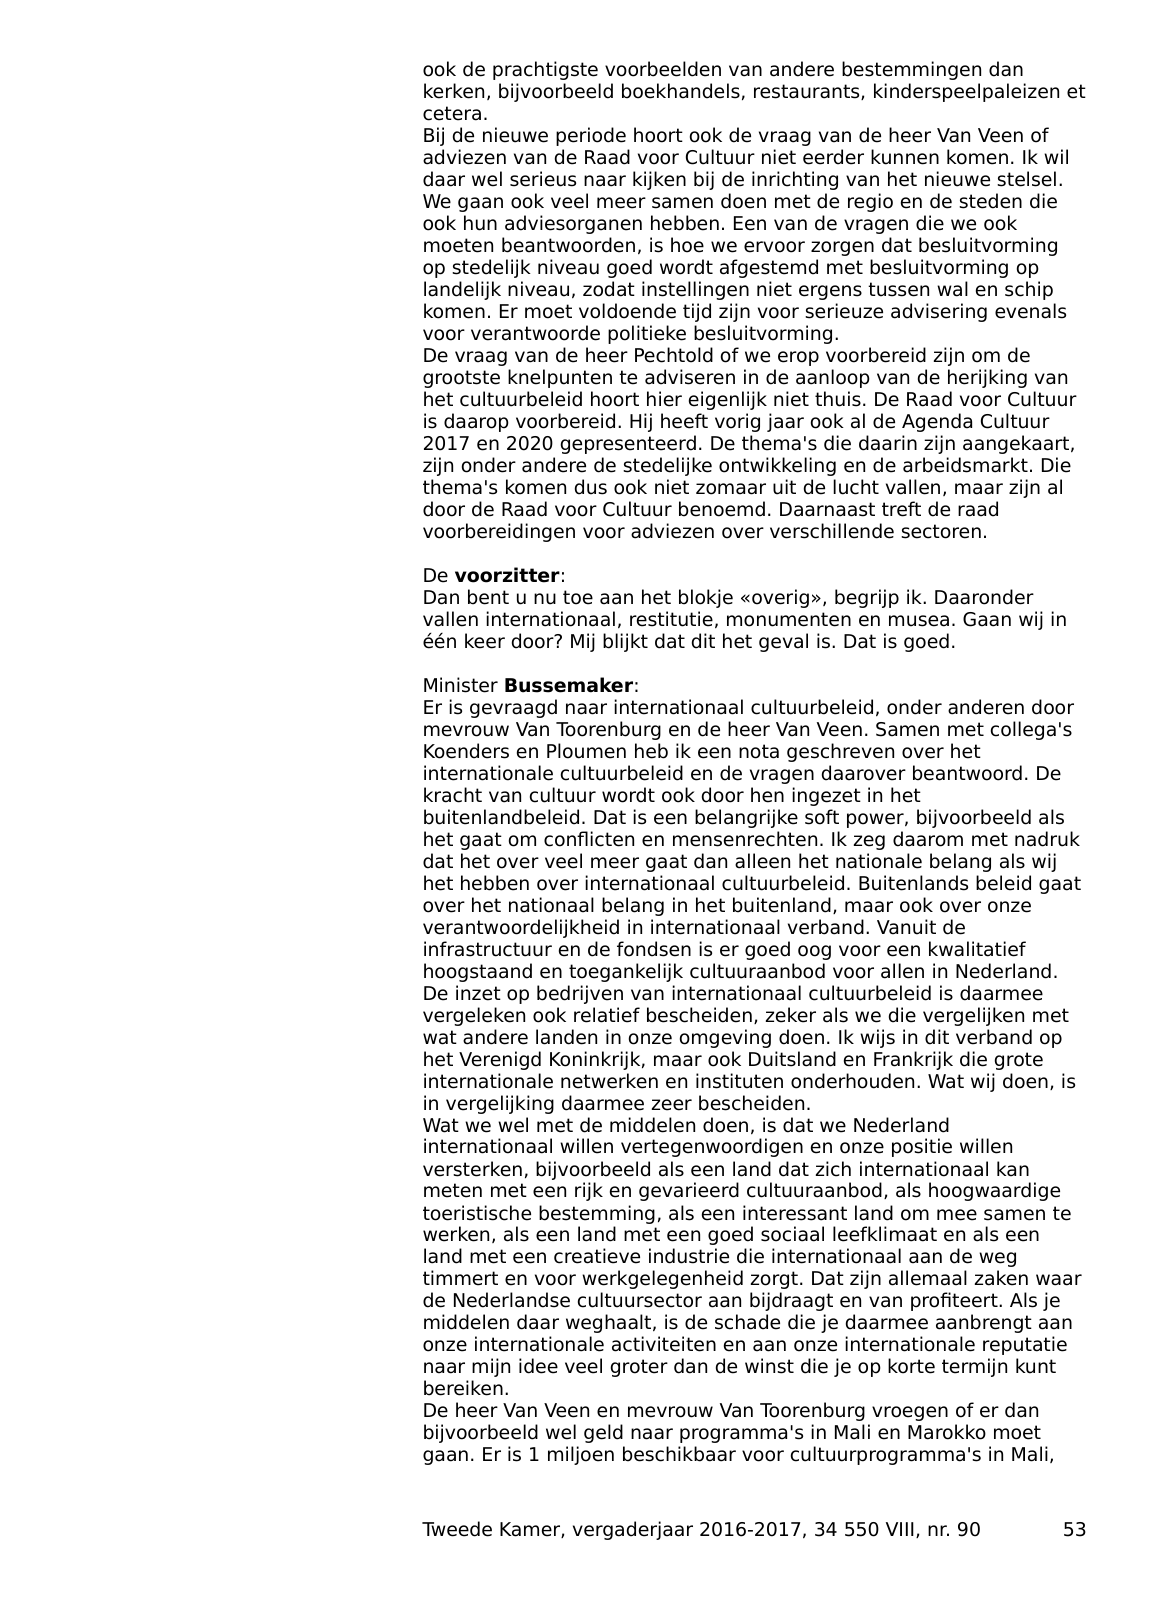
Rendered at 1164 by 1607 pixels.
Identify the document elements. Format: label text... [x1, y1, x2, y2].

text Wat we wel met de middelen doen, is dat we Nederland internationaal willen vertegenwoordigen en onze positie willen versterken, bijvoorbeeld als een land dat zich internationaal kan meten met een rijk en gevarieerd cultuuraanbod, als hoogwaardige toeristische bestemming, als een interessant land om mee samen te werken, als een land met een goed sociaal leefklimaat en als een land met een creatieve industrie die internationaal aan de weg timmert en voor werkgelegenheid zorgt. Dat zijn allemaal zaken waar de Nederlandse cultuursector aan bijdraagt en van profiteert. Als je middelen daar weghaalt, is de schade die je daarmee aanbrengt aan onze internationale activiteiten en aan onze internationale reputatie naar mijn idee veel groter dan de winst die je op korte termijn kunt bereiken. [422, 1114, 1087, 1400]
text Dan bent u nu toe aan het blokje «overig», begrijp ik. Daaronder vallen internationaal, restitutie, monumenten en musea. Gaan wij in één keer door? Mij blijkt dat dit het geval is. Dat is goed. [422, 587, 1087, 653]
text De voorzitter: [422, 565, 1087, 587]
text De vraag van de heer Pechtold of we erop voorbereid zijn om de grootste knelpunten te adviseren in de aanloop van de herijking van het cultuurbeleid hoort hier eigenlijk niet thuis. De Raad voor Cultuur is daarop voorbereid. Hij heeft vorig jaar ook al de Agenda Cultuur 2017 en 2020 gepresenteerd. De thema's die daarin zijn aangekaart, zijn onder andere de stedelijke ontwikkeling en de arbeidsmarkt. Die thema's komen dus ook niet zomaar uit de lucht vallen, maar zijn al door de Raad voor Cultuur benoemd. Daarnaast treft de raad voorbereidingen voor adviezen over verschillende sectoren. [422, 345, 1087, 543]
text ook de prachtigste voorbeelden van andere bestemmingen dan kerken, bijvoorbeeld boekhandels, restaurants, kinderspeelpaleizen et cetera. [422, 59, 1087, 125]
text Er is gevraagd naar internationaal cultuurbeleid, onder anderen door mevrouw Van Toorenburg en de heer Van Veen. Samen met collega's Koenders en Ploumen heb ik een nota geschreven over het internationale cultuurbeleid en de vragen daarover beantwoord. De kracht van cultuur wordt ook door hen ingezet in het buitenlandbeleid. Dat is een belangrijke soft power, bijvoorbeeld als het gaat om conflicten en mensenrechten. Ik zeg daarom met nadruk dat het over veel meer gaat dan alleen het nationale belang als wij het hebben over internationaal cultuurbeleid. Buitenlands beleid gaat over het nationaal belang in het buitenland, maar ook over onze verantwoordelijkheid in internationaal verband. Vanuit de infrastructuur en de fondsen is er goed oog voor een kwalitatief hoogstaand en toegankelijk cultuuraanbod voor allen in Nederland. De inzet op bedrijven van internationaal cultuurbeleid is daarmee vergeleken ook relatief bescheiden, zeker als we die vergelijken met wat andere landen in onze omgeving doen. Ik wijs in dit verband op het Verenigd Koninkrijk, maar ook Duitsland en Frankrijk die grote internationale netwerken en instituten onderhouden. Wat wij doen, is in vergelijking daarmee zeer bescheiden. [422, 697, 1087, 1114]
text De heer Van Veen en mevrouw Van Toorenburg vroegen of er dan bijvoorbeeld wel geld naar programma's in Mali en Marokko moet gaan. Er is 1 miljoen beschikbaar voor cultuurprogramma's in Mali, [422, 1400, 1087, 1466]
text Minister Bussemaker: [422, 675, 1087, 697]
text Bij de nieuwe periode hoort ook de vraag van de heer Van Veen of adviezen van de Raad voor Cultuur niet eerder kunnen komen. Ik wil daar wel serieus naar kijken bij de inrichting van het nieuwe stelsel. We gaan ook veel meer samen doen met de regio en de steden die ook hun adviesorganen hebben. Een van de vragen die we ook moeten beantwoorden, is hoe we ervoor zorgen dat besluitvorming op stedelijk niveau goed wordt afgestemd met besluitvorming op landelijk niveau, zodat instellingen niet ergens tussen wal en schip komen. Er moet voldoende tijd zijn voor serieuze advisering evenals voor verantwoorde politieke besluitvorming. [422, 125, 1087, 345]
